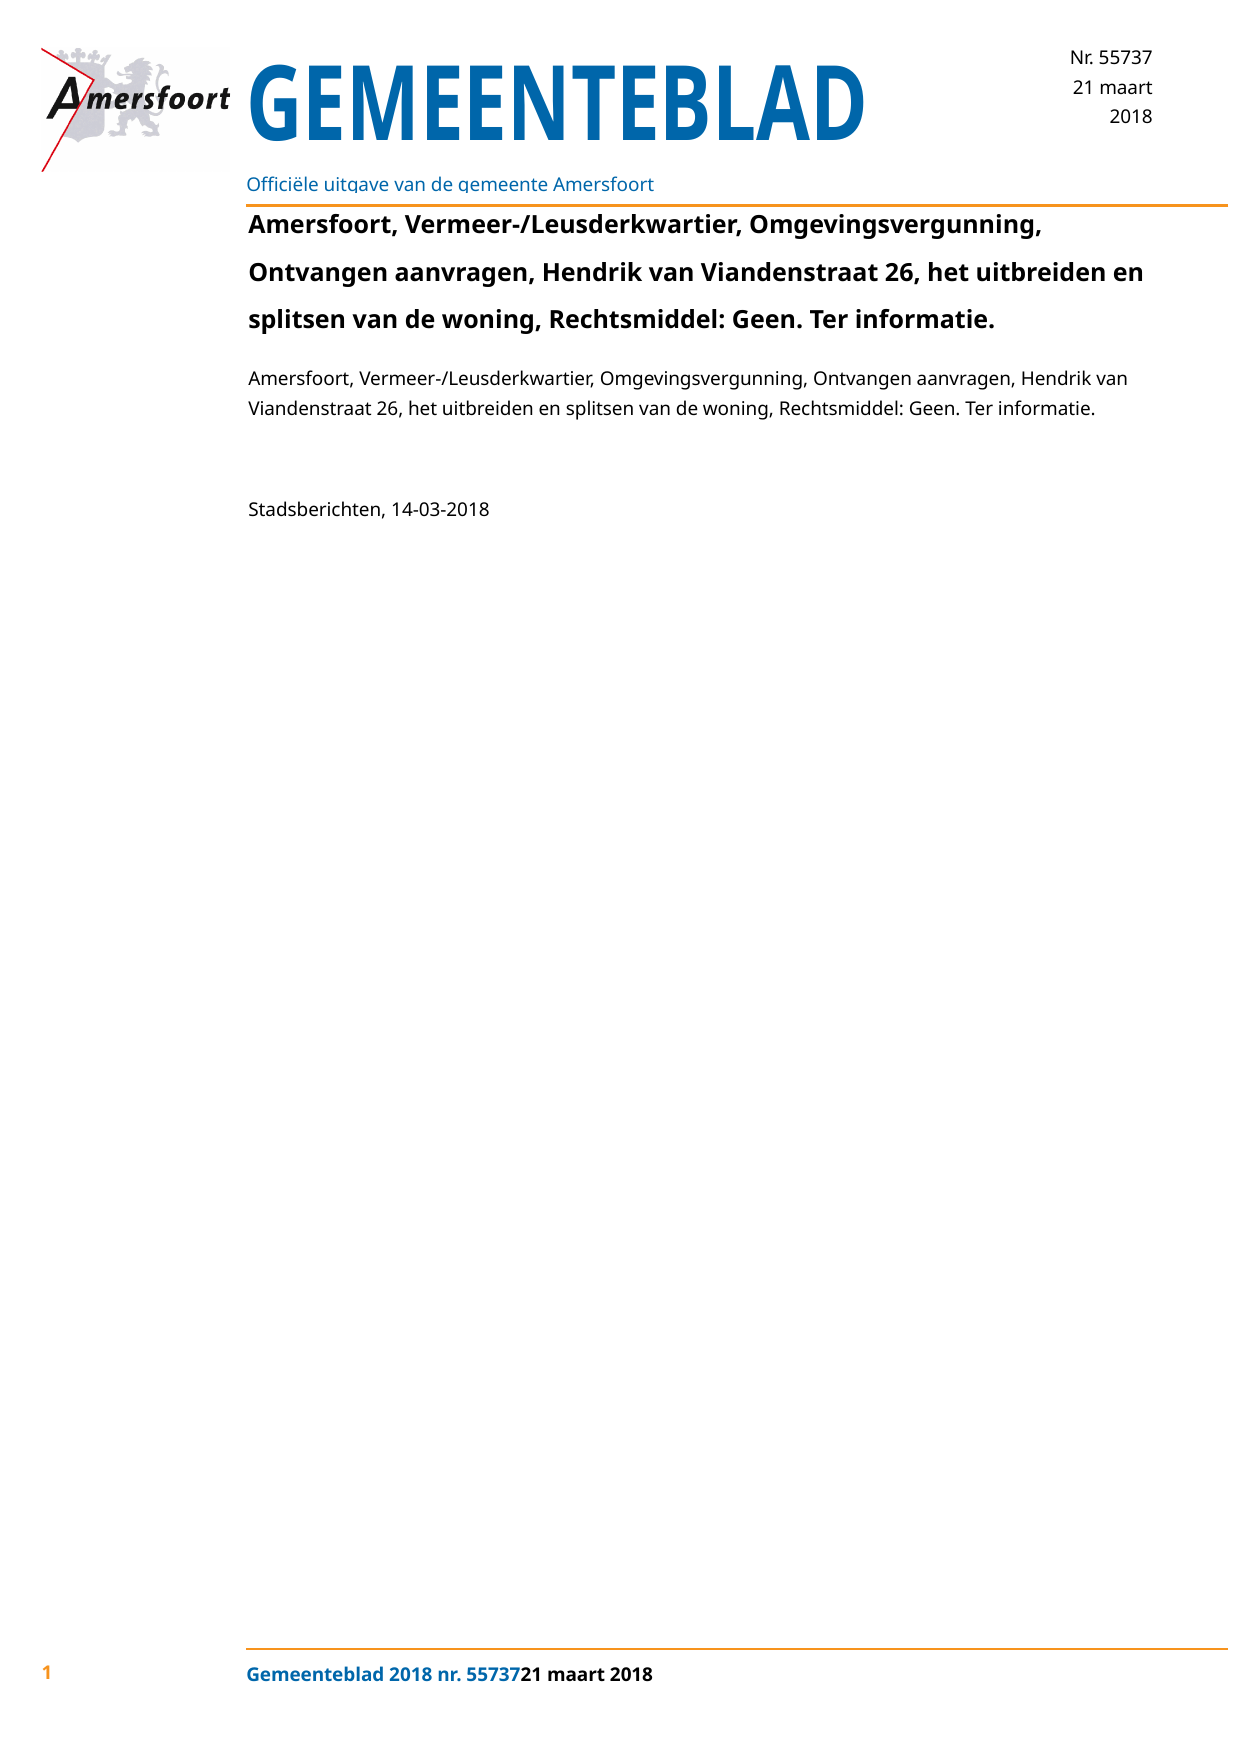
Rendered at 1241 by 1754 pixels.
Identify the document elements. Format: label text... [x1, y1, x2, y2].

text Stadsberichten, 14-03-2018 [248, 496, 1152, 522]
text Amersfoort, Vermeer-/Leusderkwartier, Omgevingsvergunning, Ontvangen aanvragen, Hendrik van Viandenstraat 26, het uitbreiden en splitsen van de woning, Rechtsmiddel: Geen. Ter informatie. [248, 207, 1152, 336]
text Amersfoort, Vermeer-/Leusderkwartier, Omgevingsvergunning, Ontvangen aanvragen, Hendrik van Viandenstraat 26, het uitbreiden en splitsen van de woning, Rechtsmiddel: Geen. Ter informatie. [248, 366, 1152, 421]
picture [41, 47, 231, 172]
